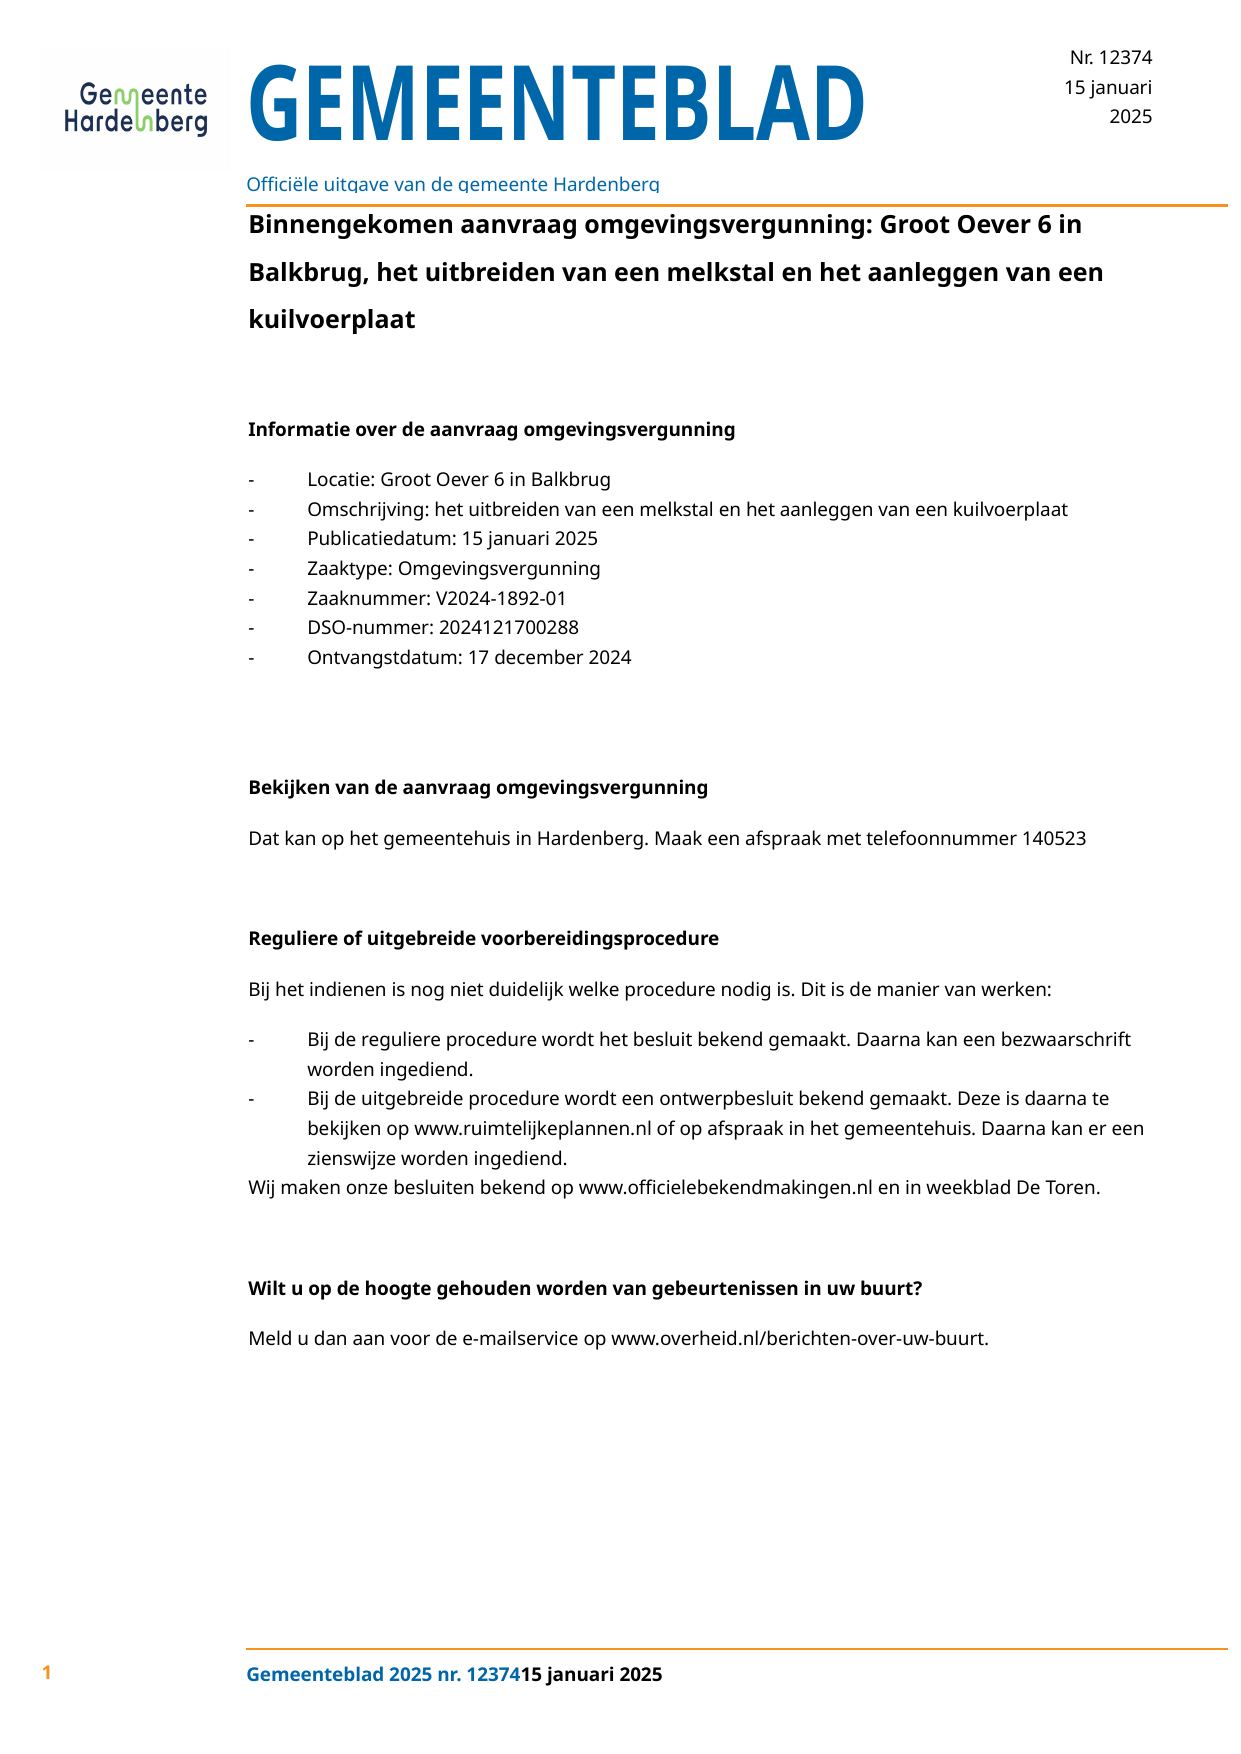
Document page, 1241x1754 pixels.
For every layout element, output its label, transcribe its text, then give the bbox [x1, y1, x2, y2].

list Zaaknummer: V2024-1892-01 [248, 585, 1152, 610]
list Publicatiedatum: 15 januari 2025 [248, 526, 1152, 551]
text Binnengekomen aanvraag omgevingsvergunning: Groot Oever 6 in Balkbrug, het uitbreiden van een melkstal en het aanleggen van een kuilvoerplaat [248, 207, 1152, 336]
picture [41, 47, 231, 172]
text Wij maken onze besluiten bekend op www.officielebekendmakingen.nl en in weekblad De Toren. [248, 1174, 1152, 1200]
list Bij de reguliere procedure wordt het besluit bekend gemaakt. Daarna kan een bezwaarschrift worden ingediend. [248, 1026, 1152, 1082]
text Wilt u op de hoogte gehouden worden van gebeurtenissen in uw buurt? [248, 1275, 1152, 1301]
list Zaaktype: Omgevingsvergunning [248, 555, 1152, 581]
text Reguliere of uitgebreide voorbereidingsprocedure [248, 926, 1152, 951]
text Informatie over de aanvraag omgevingsvergunning [248, 416, 1152, 442]
text Bekijken van de aanvraag omgevingsvergunning [248, 774, 1152, 800]
text Bij het indienen is nog niet duidelijk welke procedure nodig is. Dit is de manier van werken: [248, 976, 1152, 1002]
list DSO-nummer: 2024121700288 [248, 614, 1152, 640]
text Meld u dan aan voor de e-mailservice op www.overheid.nl/berichten-over-uw-buurt. [248, 1326, 1152, 1351]
list Ontvangstdatum: 17 december 2024 [248, 644, 1152, 669]
text Dat kan op het gemeentehuis in Hardenberg. Maak een afspraak met telefoonnummer 140523 [248, 825, 1152, 850]
list Bij de uitgebreide procedure wordt een ontwerpbesluit bekend gemaakt. Deze is daarna te bekijken op www.ruimtelijkeplannen.nl of op afspraak in het gemeentehuis. Daarna kan er een zienswijze worden ingediend. [248, 1086, 1152, 1170]
list Locatie: Groot Oever 6 in Balkbrug [248, 466, 1152, 492]
list Omschrijving: het uitbreiden van een melkstal en het aanleggen van een kuilvoerplaat [248, 496, 1152, 522]
